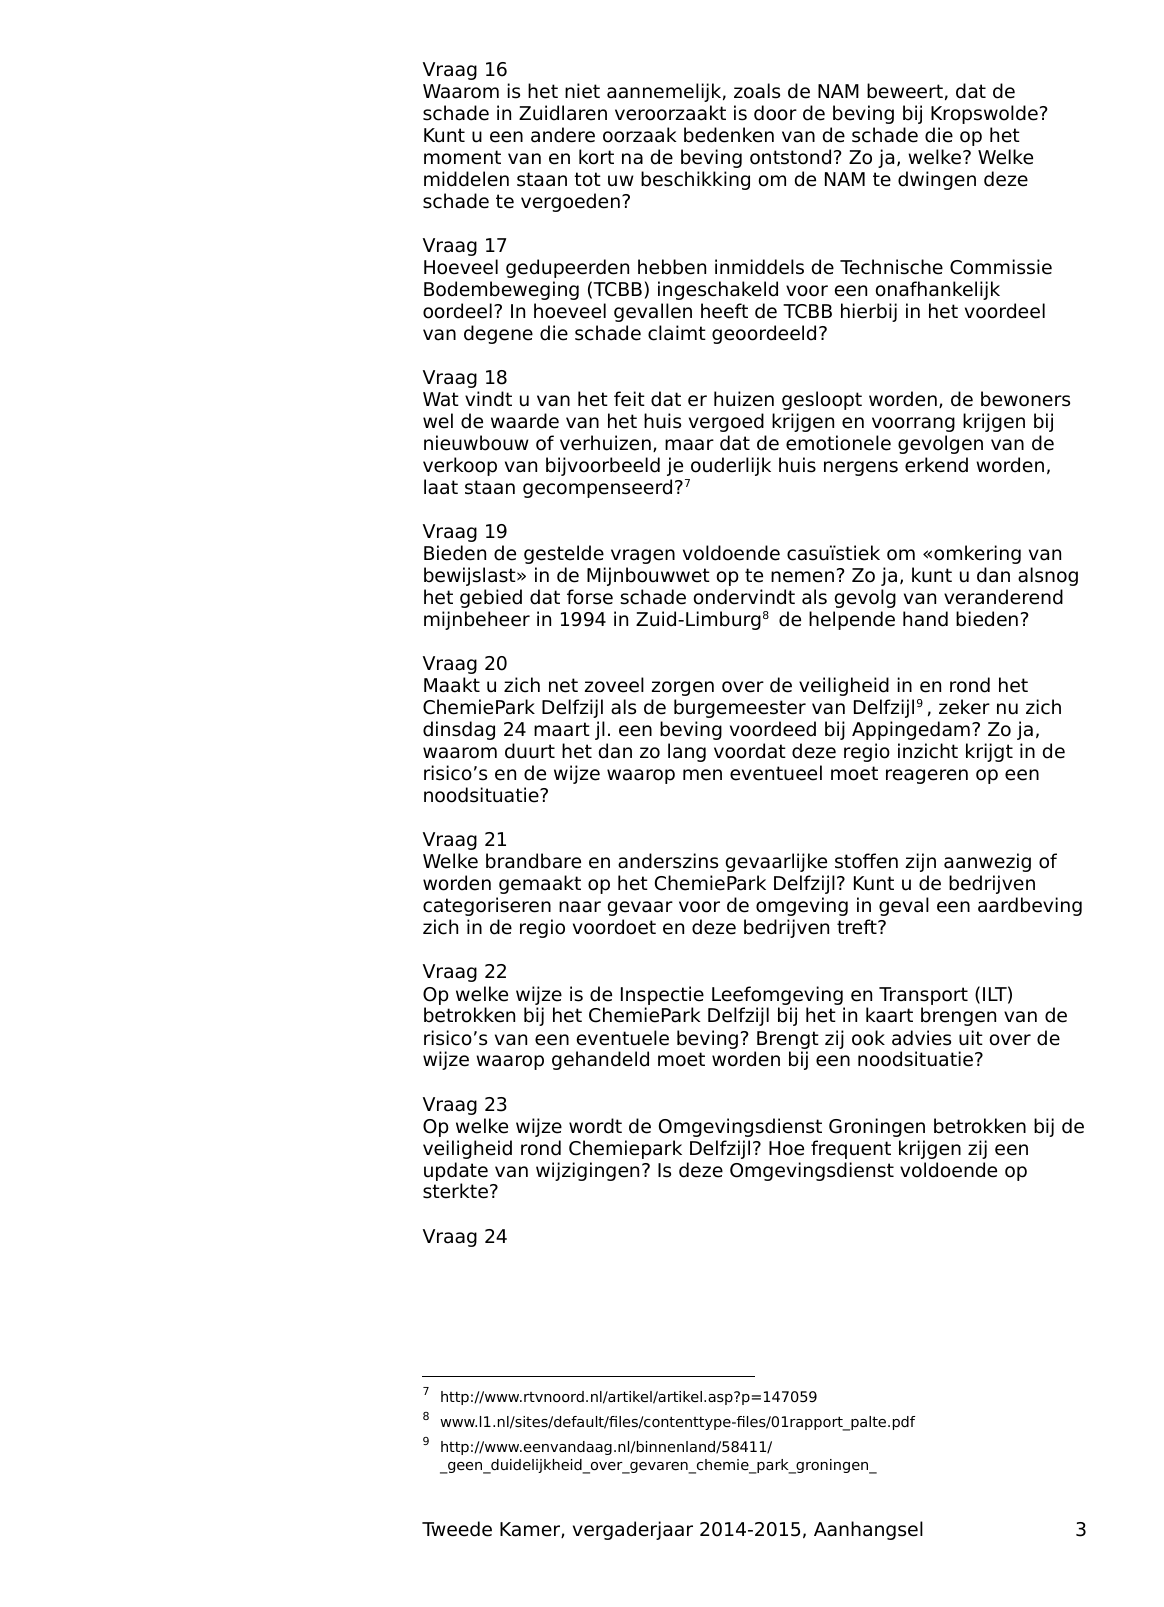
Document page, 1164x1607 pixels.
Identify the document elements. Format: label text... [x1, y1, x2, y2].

text http://www.rtvnoord.nl/artikel/artikel.asp?p=147059 [422, 1385, 1087, 1407]
text Vraag 21 [422, 829, 1087, 851]
text Vraag 16 [422, 59, 1087, 81]
text http://www.eenvandaag.nl/binnenland/58411/_geen_duidelijkheid_over_gevaren_chemie_park_groningen_ [422, 1435, 1087, 1474]
text Vraag 23 [422, 1093, 1087, 1116]
text Hoeveel gedupeerden hebben inmiddels de Technische Commissie Bodembeweging (TCBB) ingeschakeld voor een onafhankelijk oordeel? In hoeveel gevallen heeft de TCBB hierbij in het voordeel van degene die schade claimt geoordeeld? [422, 257, 1087, 345]
text Bieden de gestelde vragen voldoende casuïstiek om «omkering van bewijslast» in de Mijnbouwwet op te nemen? Zo ja, kunt u dan alsnog het gebied dat forse schade ondervindt als gevolg van veranderend mijnbeheer in 1994 in Zuid-Limburg de helpende hand bieden? [422, 543, 1087, 631]
text www.l1.nl/sites/default/files/contenttype-files/01rapport_palte.pdf [422, 1410, 1087, 1432]
text Wat vindt u van het feit dat er huizen gesloopt worden, de bewoners wel de waarde van het huis vergoed krijgen en voorrang krijgen bij nieuwbouw of verhuizen, maar dat de emotionele gevolgen van de verkoop van bijvoorbeeld je ouderlijk huis nergens erkend worden, laat staan gecompenseerd? [422, 389, 1087, 499]
text Vraag 17 [422, 235, 1087, 257]
text Maakt u zich net zoveel zorgen over de veiligheid in en rond het ChemiePark Delfzijl als de burgemeester van Delfzijl, zeker nu zich dinsdag 24 maart jl. een beving voordeed bij Appingedam? Zo ja, waarom duurt het dan zo lang voordat deze regio inzicht krijgt in de risico’s en de wijze waarop men eventueel moet reageren op een noodsituatie? [422, 675, 1087, 807]
text Op welke wijze wordt de Omgevingsdienst Groningen betrokken bij de veiligheid rond Chemiepark Delfzijl? Hoe frequent krijgen zij een update van wijzigingen? Is deze Omgevingsdienst voldoende op sterkte? [422, 1116, 1087, 1203]
text Welke brandbare en anderszins gevaarlijke stoffen zijn aanwezig of worden gemaakt op het ChemiePark Delfzijl? Kunt u de bedrijven categoriseren naar gevaar voor de omgeving in geval een aardbeving zich in de regio voordoet en deze bedrijven treft? [422, 851, 1087, 939]
text Vraag 18 [422, 367, 1087, 389]
text Op welke wijze is de Inspectie Leefomgeving en Transport (ILT) betrokken bij het ChemiePark Delfzijl bij het in kaart brengen van de risico’s van een eventuele beving? Brengt zij ook advies uit over de wijze waarop gehandeld moet worden bij een noodsituatie? [422, 983, 1087, 1071]
text Vraag 19 [422, 521, 1087, 543]
text Vraag 20 [422, 653, 1087, 675]
text Waarom is het niet aannemelijk, zoals de NAM beweert, dat de schade in Zuidlaren veroorzaakt is door de beving bij Kropswolde? Kunt u een andere oorzaak bedenken van de schade die op het moment van en kort na de beving ontstond? Zo ja, welke? Welke middelen staan tot uw beschikking om de NAM te dwingen deze schade te vergoeden? [422, 81, 1087, 213]
text Vraag 22 [422, 961, 1087, 983]
text Vraag 24 [422, 1226, 1087, 1248]
